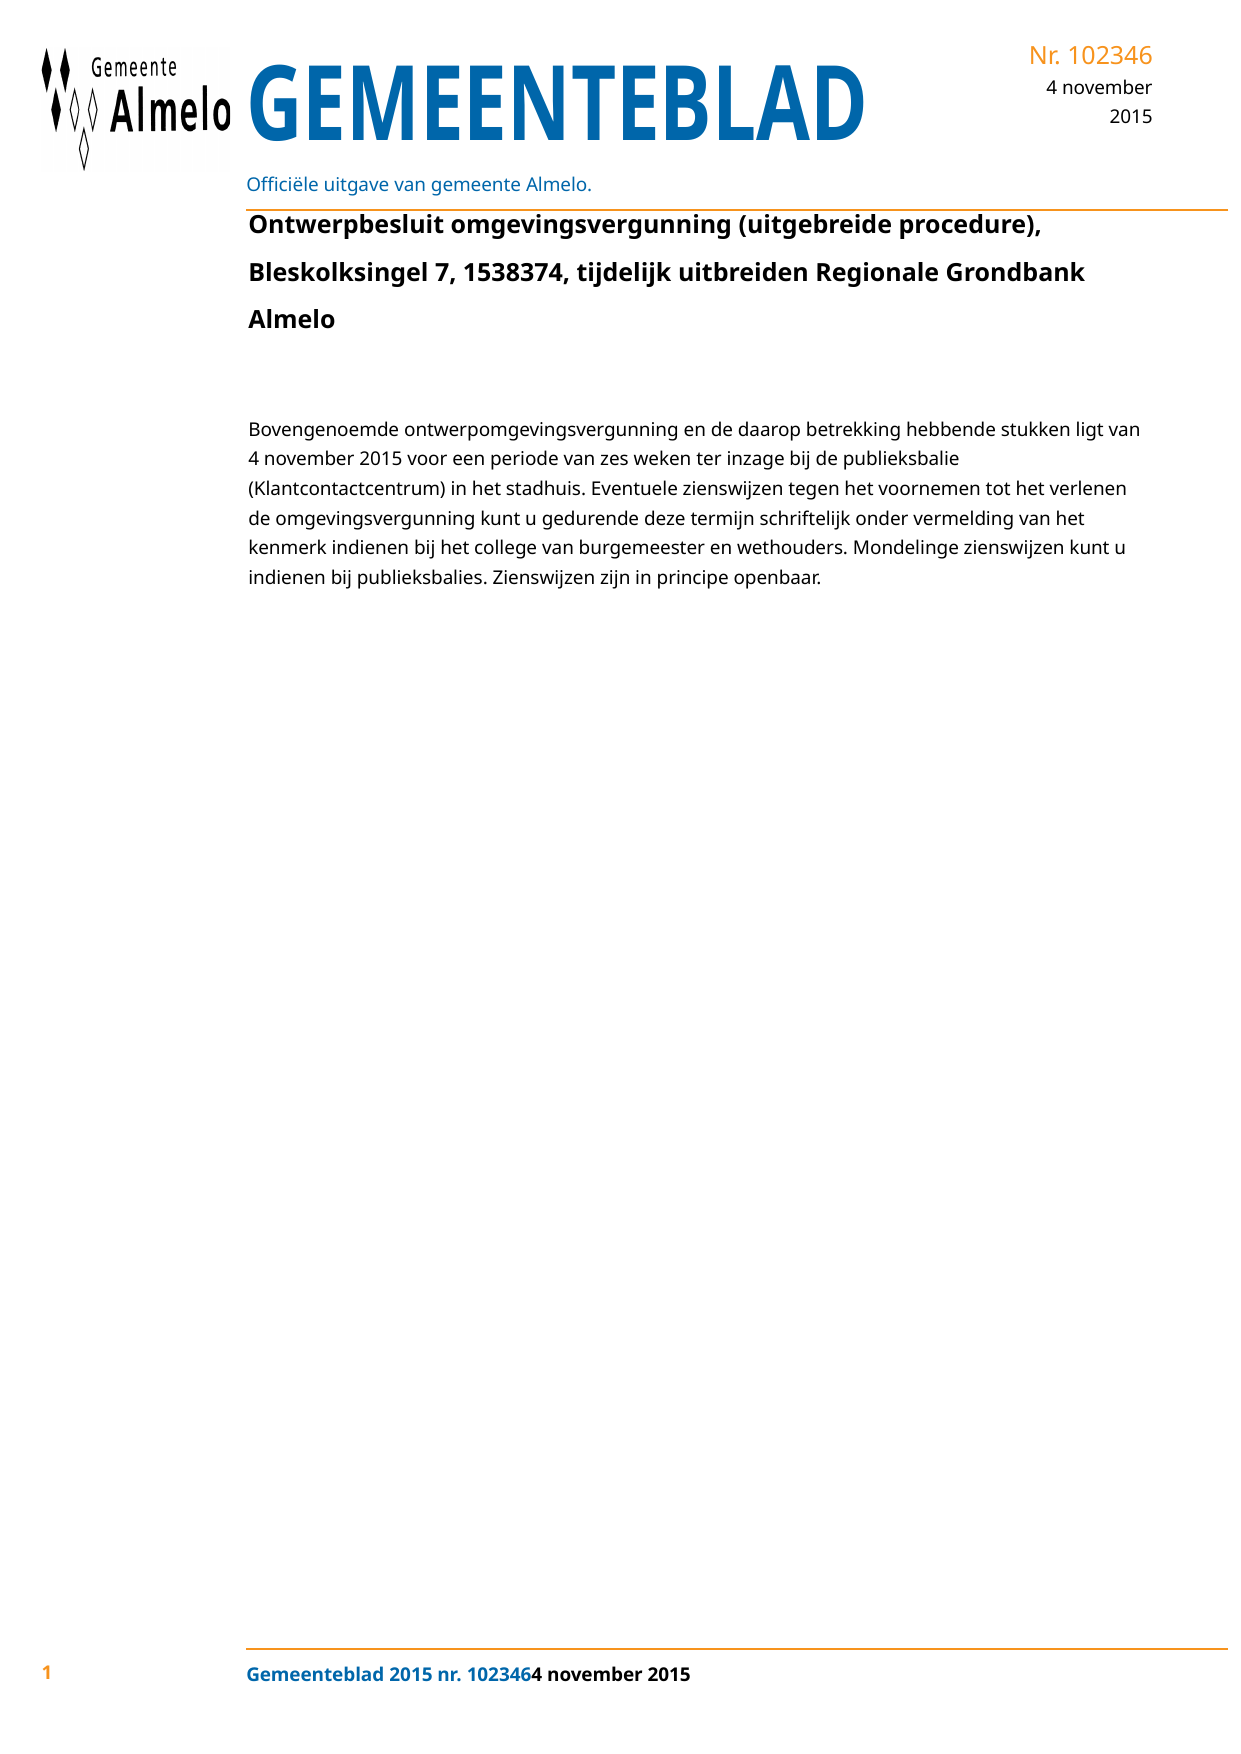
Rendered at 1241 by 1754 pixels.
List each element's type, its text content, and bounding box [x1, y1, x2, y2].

text Bovengenoemde ontwerpomgevingsvergunning en de daarop betrekking hebbende stukken ligt van 4 november 2015 voor een periode van zes weken ter inzage bij de publieksbalie (Klantcontactcentrum) in het stadhuis. Eventuele zienswijzen tegen het voornemen tot het verlenen de omgevingsvergunning kunt u gedurende deze termijn schriftelijk onder vermelding van het kenmerk indienen bij het college van burgemeester en wethouders. Mondelinge zienswijzen kunt u indienen bij publieksbalies. Zienswijzen zijn in principe openbaar. [248, 416, 1152, 589]
text Ontwerpbesluit omgevingsvergunning (uitgebreide procedure), Bleskolksingel 7, 1538374, tijdelijk uitbreiden Regionale Grondbank Almelo [248, 211, 1152, 336]
picture [41, 47, 231, 172]
